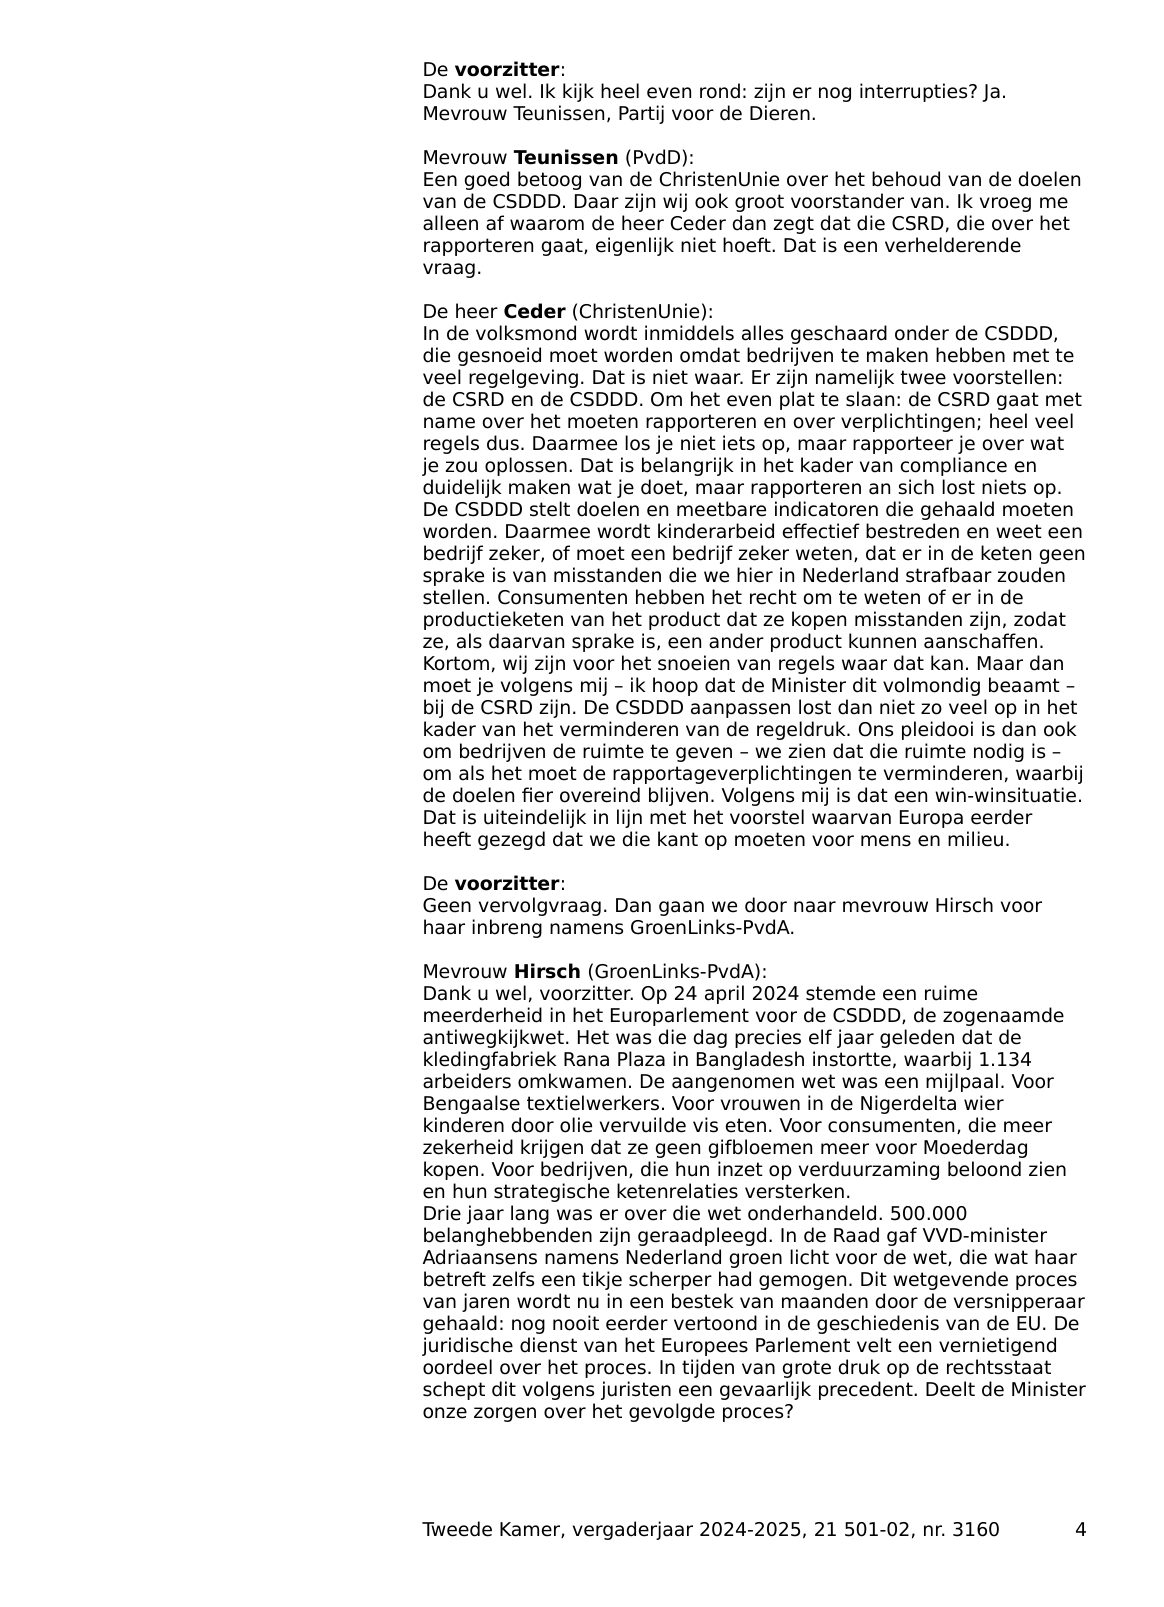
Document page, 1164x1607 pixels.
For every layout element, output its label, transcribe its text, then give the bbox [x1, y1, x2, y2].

text Mevrouw Hirsch (GroenLinks-PvdA): [422, 961, 1087, 983]
text Dank u wel, voorzitter. Op 24 april 2024 stemde een ruime meerderheid in het Europarlement voor de CSDDD, de zogenaamde antiwegkijkwet. Het was die dag precies elf jaar geleden dat de kledingfabriek Rana Plaza in Bangladesh instortte, waarbij 1.134 arbeiders omkwamen. De aangenomen wet was een mijlpaal. Voor Bengaalse textielwerkers. Voor vrouwen in de Nigerdelta wier kinderen door olie vervuilde vis eten. Voor consumenten, die meer zekerheid krijgen dat ze geen gifbloemen meer voor Moederdag kopen. Voor bedrijven, die hun inzet op verduurzaming beloond zien en hun strategische ketenrelaties versterken. [422, 983, 1087, 1203]
text Dank u wel. Ik kijk heel even rond: zijn er nog interrupties? Ja. Mevrouw Teunissen, Partij voor de Dieren. [422, 81, 1087, 125]
text De voorzitter: [422, 59, 1087, 81]
text In de volksmond wordt inmiddels alles geschaard onder de CSDDD, die gesnoeid moet worden omdat bedrijven te maken hebben met te veel regelgeving. Dat is niet waar. Er zijn namelijk twee voorstellen: de CSRD en de CSDDD. Om het even plat te slaan: de CSRD gaat met name over het moeten rapporteren en over verplichtingen; heel veel regels dus. Daarmee los je niet iets op, maar rapporteer je over wat je zou oplossen. Dat is belangrijk in het kader van compliance en duidelijk maken wat je doet, maar rapporteren an sich lost niets op. De CSDDD stelt doelen en meetbare indicatoren die gehaald moeten worden. Daarmee wordt kinderarbeid effectief bestreden en weet een bedrijf zeker, of moet een bedrijf zeker weten, dat er in de keten geen sprake is van misstanden die we hier in Nederland strafbaar zouden stellen. Consumenten hebben het recht om te weten of er in de productieketen van het product dat ze kopen misstanden zijn, zodat ze, als daarvan sprake is, een ander product kunnen aanschaffen. [422, 323, 1087, 653]
text Geen vervolgvraag. Dan gaan we door naar mevrouw Hirsch voor haar inbreng namens GroenLinks-PvdA. [422, 895, 1087, 939]
text De voorzitter: [422, 873, 1087, 895]
text Mevrouw Teunissen (PvdD): [422, 147, 1087, 169]
text Drie jaar lang was er over die wet onderhandeld. 500.000 belanghebbenden zijn geraadpleegd. In de Raad gaf VVD-minister Adriaansens namens Nederland groen licht voor de wet, die wat haar betreft zelfs een tikje scherper had gemogen. Dit wetgevende proces van jaren wordt nu in een bestek van maanden door de versnipperaar gehaald: nog nooit eerder vertoond in de geschiedenis van de EU. De juridische dienst van het Europees Parlement velt een vernietigend oordeel over het proces. In tijden van grote druk op de rechtsstaat schept dit volgens juristen een gevaarlijk precedent. Deelt de Minister onze zorgen over het gevolgde proces? [422, 1203, 1087, 1423]
text Kortom, wij zijn voor het snoeien van regels waar dat kan. Maar dan moet je volgens mij – ik hoop dat de Minister dit volmondig beaamt – bij de CSRD zijn. De CSDDD aanpassen lost dan niet zo veel op in het kader van het verminderen van de regeldruk. Ons pleidooi is dan ook om bedrijven de ruimte te geven – we zien dat die ruimte nodig is – om als het moet de rapportageverplichtingen te verminderen, waarbij de doelen fier overeind blijven. Volgens mij is dat een win-winsituatie. Dat is uiteindelijk in lijn met het voorstel waarvan Europa eerder heeft gezegd dat we die kant op moeten voor mens en milieu. [422, 653, 1087, 851]
text Een goed betoog van de ChristenUnie over het behoud van de doelen van de CSDDD. Daar zijn wij ook groot voorstander van. Ik vroeg me alleen af waarom de heer Ceder dan zegt dat die CSRD, die over het rapporteren gaat, eigenlijk niet hoeft. Dat is een verhelderende vraag. [422, 169, 1087, 279]
text De heer Ceder (ChristenUnie): [422, 301, 1087, 323]
